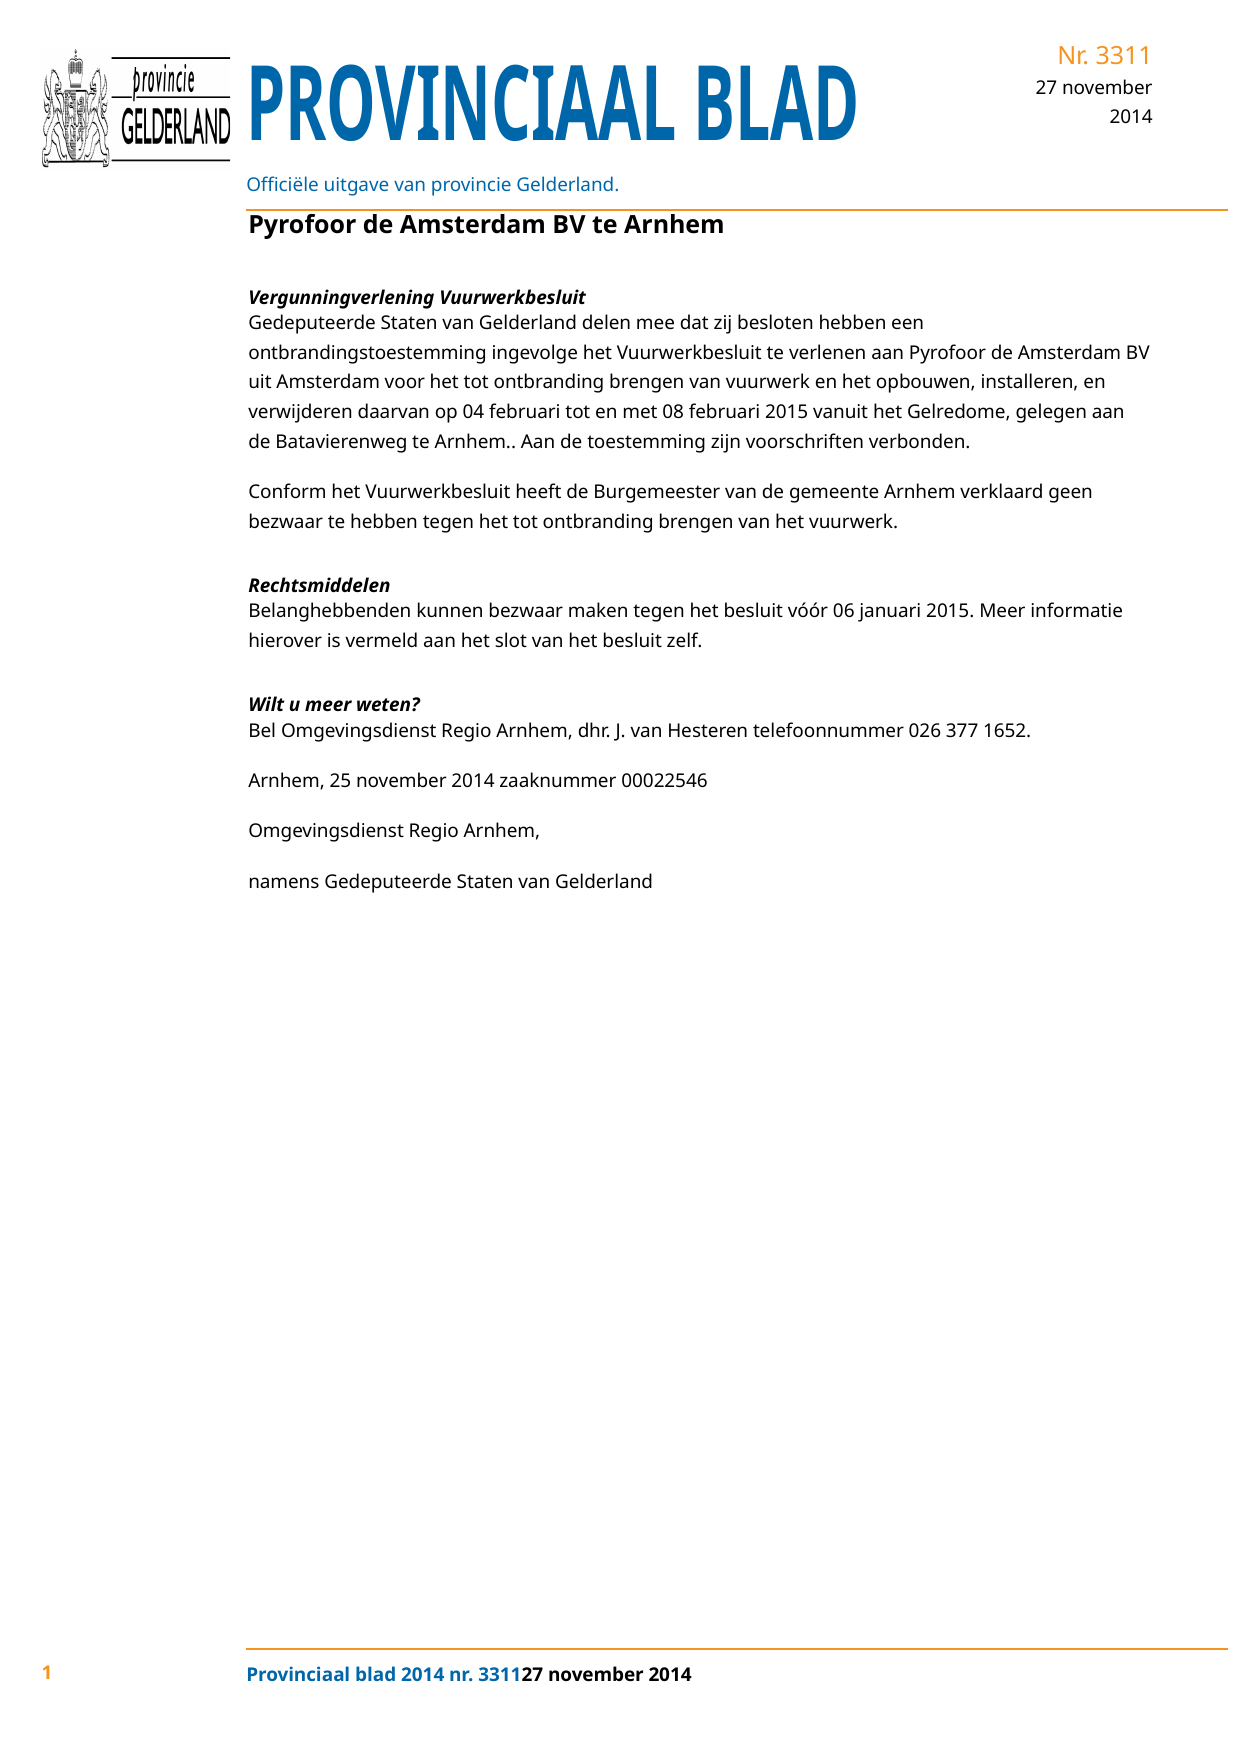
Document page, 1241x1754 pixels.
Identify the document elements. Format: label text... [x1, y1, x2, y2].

text Arnhem, 25 november 2014 zaaknummer 00022546 [248, 767, 1152, 793]
text Wilt u meer weten? [248, 691, 1152, 717]
text Omgevingsdienst Regio Arnhem, [248, 818, 1152, 843]
text namens Gedeputeerde Staten van Gelderland [248, 868, 1152, 894]
text Pyrofoor de Amsterdam BV te Arnhem [248, 211, 1152, 241]
picture [41, 47, 231, 172]
text Gedeputeerde Staten van Gelderland delen mee dat zij besloten hebben een ontbrandingstoestemming ingevolge het Vuurwerkbesluit te verlenen aan Pyrofoor de Amsterdam BV uit Amsterdam voor het tot ontbranding brengen van vuurwerk en het opbouwen, installeren, en verwijderen daarvan op 04 februari tot en met 08 februari 2015 vanuit het Gelredome, gelegen aan de Batavierenweg te Arnhem.. Aan de toestemming zijn voorschriften verbonden. [248, 309, 1152, 454]
text Conform het Vuurwerkbesluit heeft de Burgemeester van de gemeente Arnhem verklaard geen bezwaar te hebben tegen het tot ontbranding brengen van het vuurwerk. [248, 478, 1152, 534]
text Belanghebbenden kunnen bezwaar maken tegen het besluit vóór 06 januari 2015. Meer informatie hierover is vermeld aan het slot van het besluit zelf. [248, 598, 1152, 653]
text Rechtsmiddelen [248, 572, 1152, 598]
text Vergunningverlening Vuurwerkbesluit [248, 284, 1152, 309]
text Bel Omgevingsdienst Regio Arnhem, dhr. J. van Hesteren telefoonnummer 026 377 1652. [248, 717, 1152, 743]
